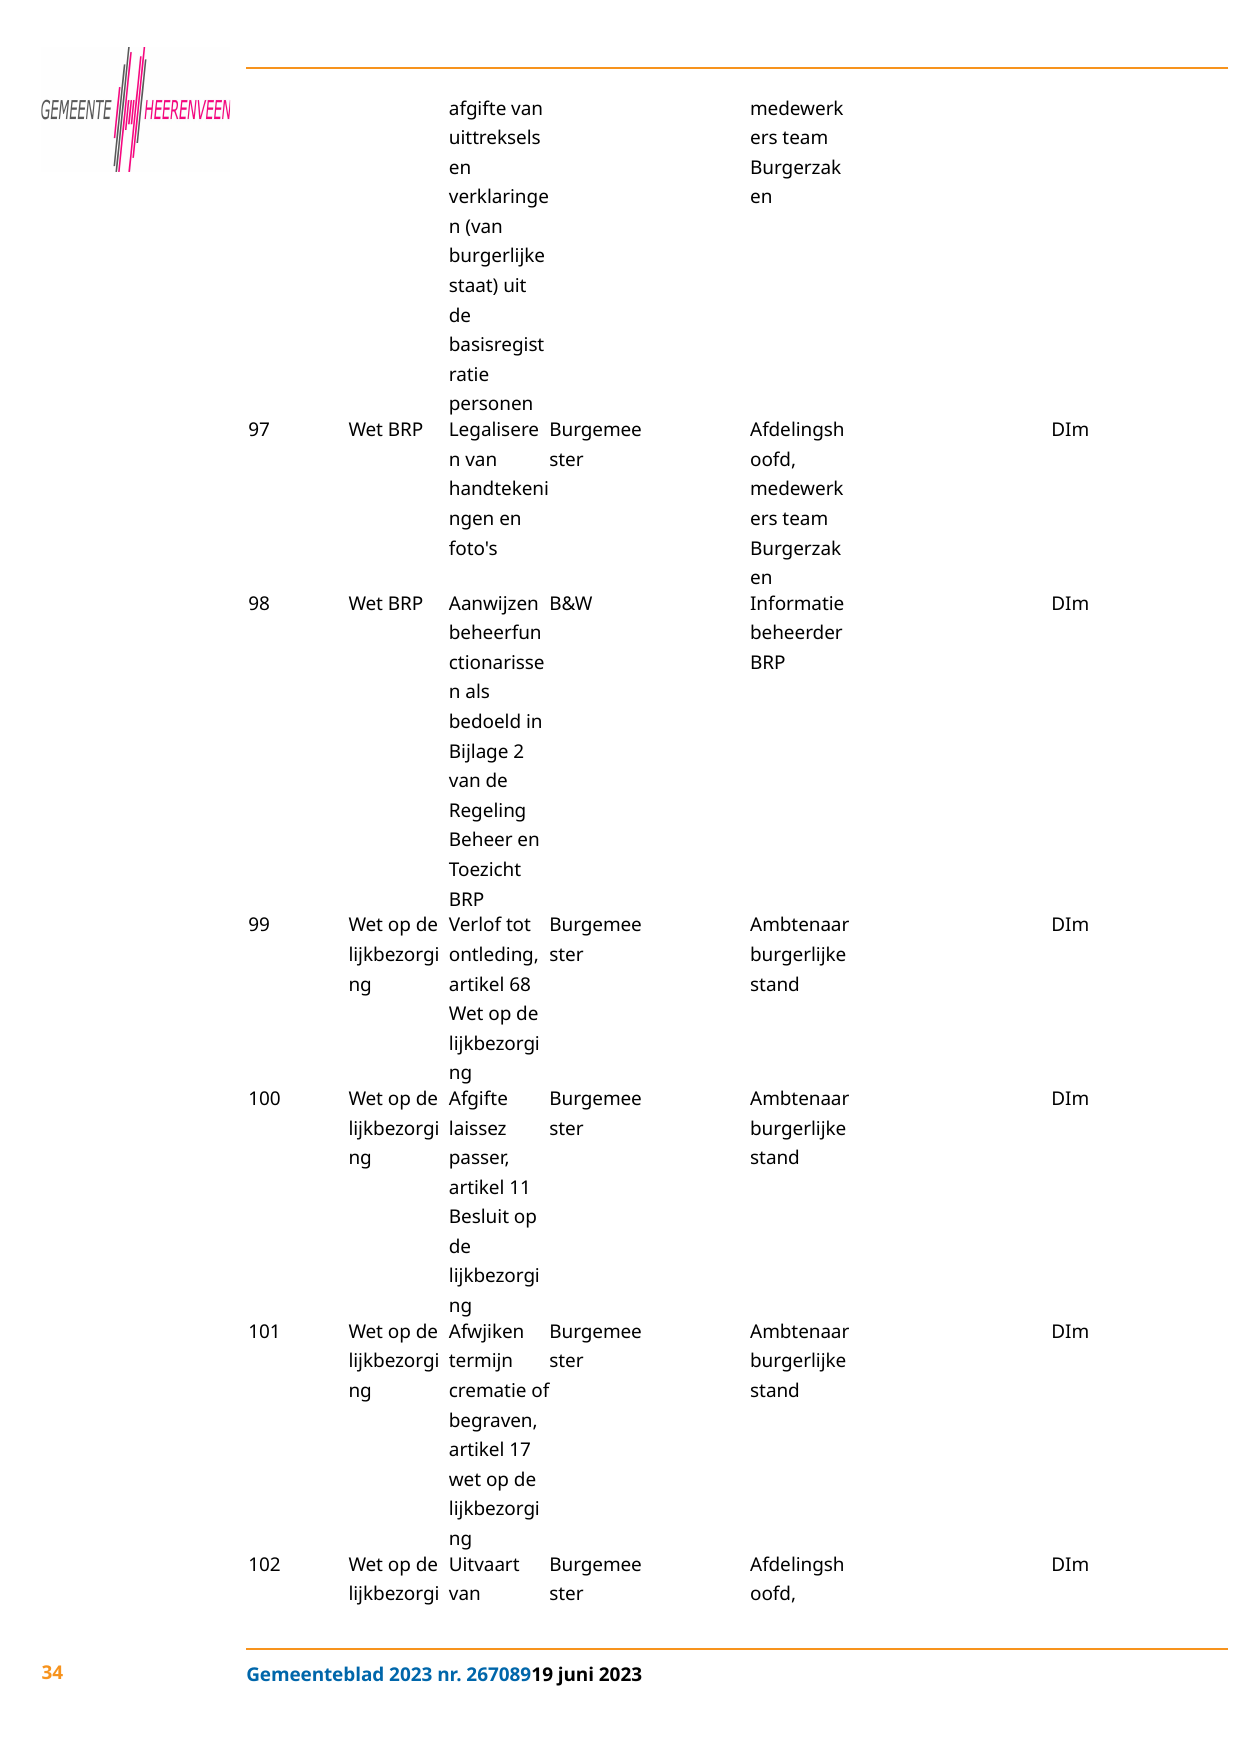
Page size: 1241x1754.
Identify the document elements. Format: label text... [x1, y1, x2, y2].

table_cell 101 [248, 1318, 348, 1551]
table_cell [650, 1551, 750, 1606]
table_cell Wet op de lijkbezorging [348, 1318, 449, 1551]
table_cell [850, 590, 951, 912]
table_cell 102 [248, 1551, 348, 1606]
table_cell [951, 1551, 1051, 1606]
table_cell [650, 912, 750, 1085]
table_cell [951, 590, 1051, 912]
table_cell Wet op de lijkbezorging [348, 1085, 449, 1318]
table_cell DIm [1051, 590, 1152, 912]
table_cell [951, 1085, 1051, 1318]
table_cell [248, 95, 348, 416]
picture [41, 47, 231, 172]
table_cell 98 [248, 590, 348, 912]
table_cell [850, 1085, 951, 1318]
table_cell Burgemeester [549, 912, 649, 1085]
table_cell [650, 416, 750, 590]
table_cell [951, 1318, 1051, 1551]
table_cell Verlof tot ontleding, artikel 68 Wet op de lijkbezorging [449, 912, 549, 1085]
table_cell [850, 416, 951, 590]
table_cell Wet op de lijkbezorging [348, 912, 449, 1085]
table_cell Wet BRP [348, 590, 449, 912]
table_cell Ambtenaar burgerlijke stand [750, 912, 850, 1085]
table_cell [650, 590, 750, 912]
table_cell [1051, 95, 1152, 416]
table_cell Afgifte laissez passer, artikel 11 Besluit op de lijkbezorging [449, 1085, 549, 1318]
table_cell [549, 95, 649, 416]
table_cell 100 [248, 1085, 348, 1318]
table_cell [850, 1551, 951, 1606]
table_cell Afdelingshoofd, medewerkers team Burgerzaken [750, 416, 850, 590]
table_cell B&W [549, 590, 649, 912]
table_cell DIm [1051, 1318, 1152, 1551]
table_cell Aanwijzen beheerfunctionarissen als bedoeld in Bijlage 2 van de Regeling Beheer en Toezicht BRP [449, 590, 549, 912]
table_cell [951, 95, 1051, 416]
table_cell [951, 912, 1051, 1085]
table_cell 97 [248, 416, 348, 590]
table_cell Ambtenaar burgerlijke stand [750, 1085, 850, 1318]
table_cell [850, 95, 951, 416]
table_cell [348, 95, 449, 416]
table_cell Afwjiken termijn crematie of begraven, artikel 17 wet op de lijkbezorging [449, 1318, 549, 1551]
table_cell [850, 912, 951, 1085]
table_cell 99 [248, 912, 348, 1085]
table_cell [850, 1318, 951, 1551]
table_cell Burgemeester [549, 1085, 649, 1318]
table_cell Uitvaart van [449, 1551, 549, 1606]
table_cell DIm [1051, 912, 1152, 1085]
table_cell DIm [1051, 1551, 1152, 1606]
table_cell Afdelingshoofd, [750, 1551, 850, 1606]
table_cell Wet op de lijkbezorgi [348, 1551, 449, 1606]
table_cell [650, 1318, 750, 1551]
table_cell Burgemeester [549, 1318, 649, 1551]
table_cell [951, 416, 1051, 590]
table_cell DIm [1051, 416, 1152, 590]
table_cell Burgemeester [549, 1551, 649, 1606]
table_cell Wet BRP [348, 416, 449, 590]
table_cell afgifte van uittreksels en verklaringen (van burgerlijke staat) uit de basisregistratie personen [449, 95, 549, 416]
table_cell Informatiebeheerder BRP [750, 590, 850, 912]
table_cell medewerkers team Burgerzaken [750, 95, 850, 416]
table_cell [650, 95, 750, 416]
table_cell Burgemeester [549, 416, 649, 590]
table_cell Ambtenaar burgerlijke stand [750, 1318, 850, 1551]
table_cell [650, 1085, 750, 1318]
table_cell Legaliseren van handtekeningen en foto's [449, 416, 549, 590]
table_cell DIm [1051, 1085, 1152, 1318]
